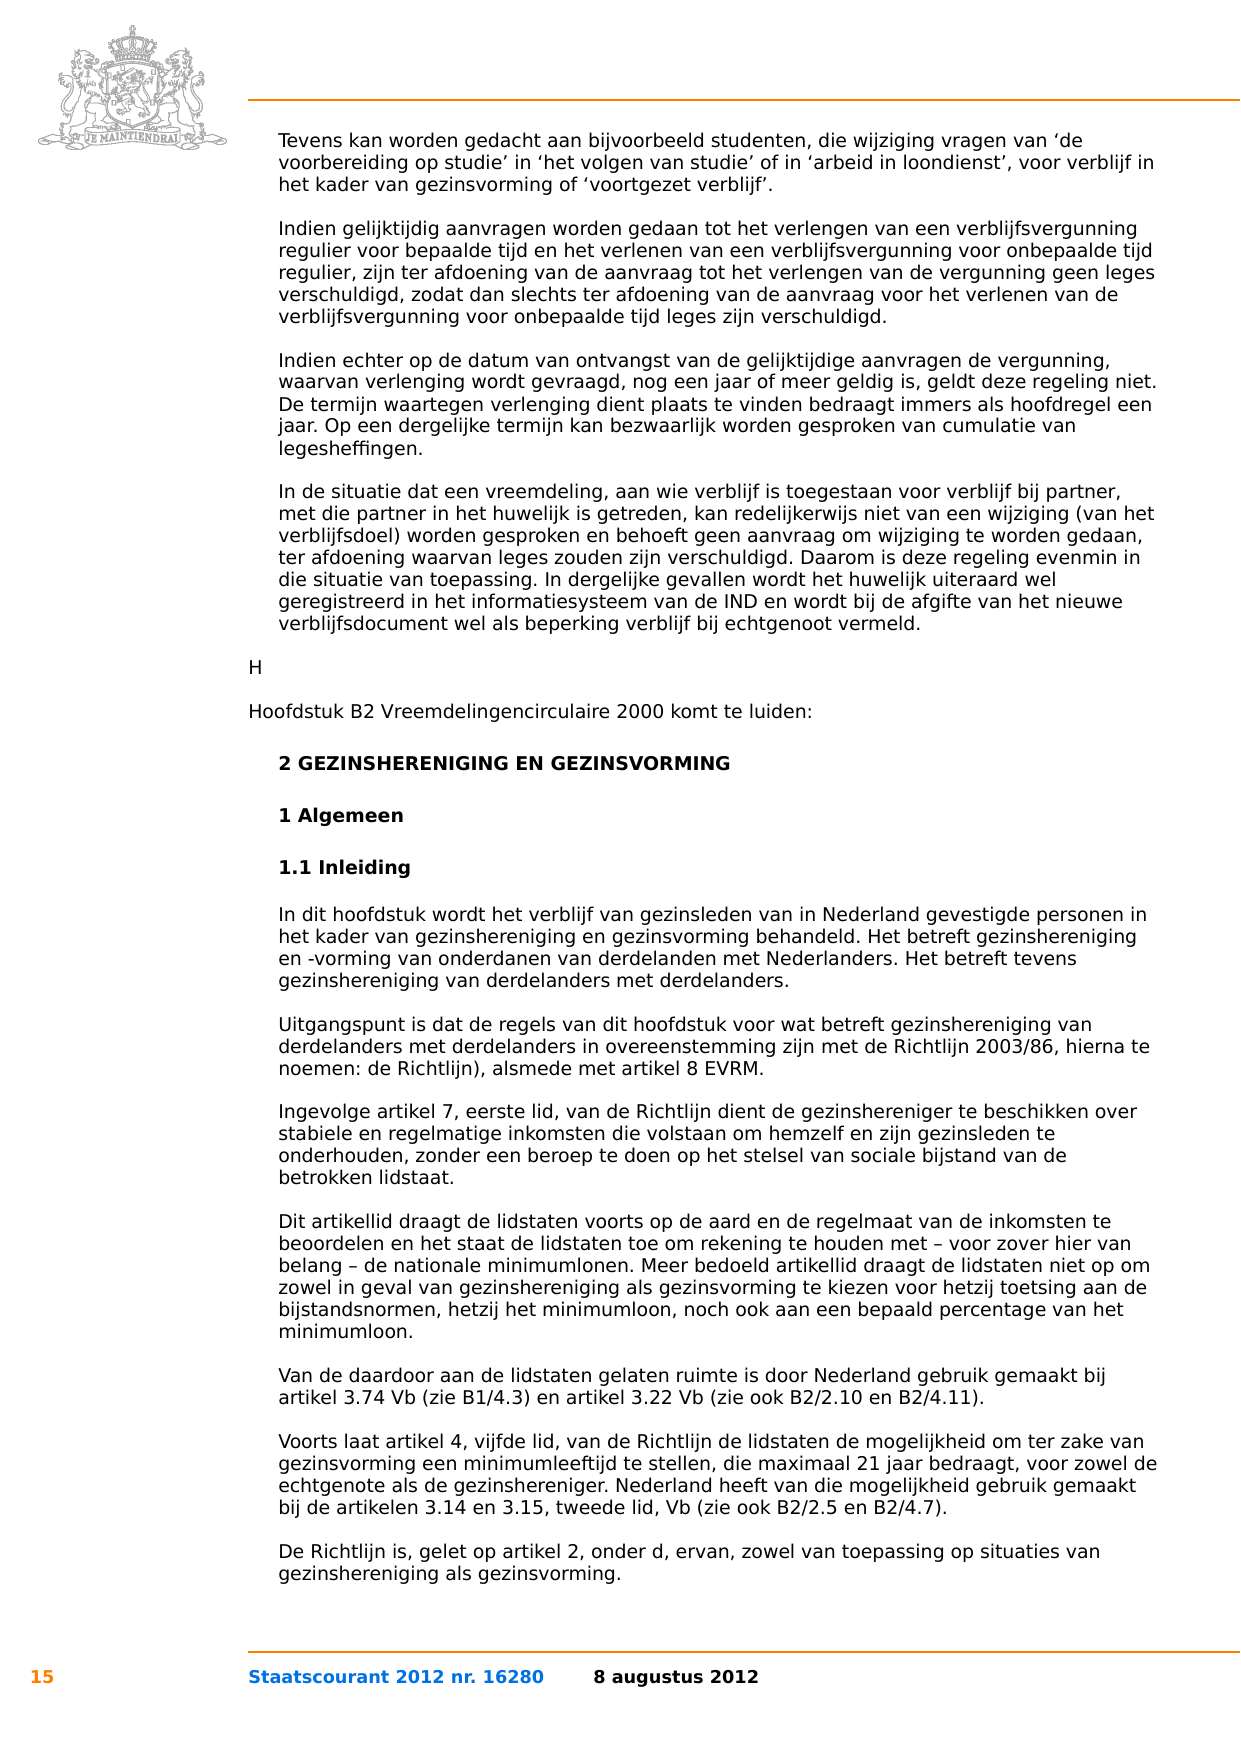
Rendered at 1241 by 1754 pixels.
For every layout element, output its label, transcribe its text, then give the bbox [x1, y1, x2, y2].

text In dit hoofdstuk wordt het verblijf van gezinsleden van in Nederland gevestigde personen in het kader van gezinshereniging en gezinsvorming behandeld. Het betreft gezinshereniging en -vorming van onderdanen van derdelanden met Nederlanders. Het betreft tevens gezinshereniging van derdelanders met derdelanders. [278, 904, 1163, 992]
text De Richtlijn is, gelet op artikel 2, onder d, ervan, zowel van toepassing op situaties van gezinshereniging als gezinsvorming. [278, 1541, 1163, 1584]
text Dit artikellid draagt de lidstaten voorts op de aard en de regelmaat van de inkomsten te beoordelen en het staat de lidstaten toe om rekening te houden met – voor zover hier van belang – de nationale minimumlonen. Meer bedoeld artikellid draagt de lidstaten niet op om zowel in geval van gezinshereniging als gezinsvorming te kiezen voor hetzij toetsing aan de bijstandsnormen, hetzij het minimumloon, noch ook aan een bepaald percentage van het minimumloon. [278, 1211, 1163, 1343]
text Hoofdstuk B2 Vreemdelingencirculaire 2000 komt te luiden: [248, 701, 1163, 723]
text Van de daardoor aan de lidstaten gelaten ruimte is door Nederland gebruik gemaakt bij artikel 3.74 Vb (zie B1/4.3) en artikel 3.22 Vb (zie ook B2/2.10 en B2/4.11). [278, 1365, 1163, 1409]
text Indien gelijktijdig aanvragen worden gedaan tot het verlengen van een verblijfsvergunning regulier voor bepaalde tijd en het verlenen van een verblijfsvergunning voor onbepaalde tijd regulier, zijn ter afdoening van de aanvraag tot het verlengen van de vergunning geen leges verschuldigd, zodat dan slechts ter afdoening van de aanvraag voor het verlenen van de verblijfsvergunning voor onbepaalde tijd leges zijn verschuldigd. [278, 218, 1163, 328]
text H [248, 657, 1163, 679]
text Tevens kan worden gedacht aan bijvoorbeeld studenten, die wijziging vragen van ‘de voorbereiding op studie’ in ‘het volgen van studie’ of in ‘arbeid in loondienst’, voor verblijf in het kader van gezinsvorming of ‘voortgezet verblijf’. [278, 130, 1163, 196]
text Uitgangspunt is dat de regels van dit hoofdstuk voor wat betreft gezinshereniging van derdelanders met derdelanders in overeenstemming zijn met de Richtlijn 2003/86, hierna te noemen: de Richtlijn), alsmede met artikel 8 EVRM. [278, 1013, 1163, 1079]
text Voorts laat artikel 4, vijfde lid, van de Richtlijn de lidstaten de mogelijkheid om ter zake van gezinsvorming een minimumleeftijd te stellen, die maximaal 21 jaar bedraagt, voor zowel de echtgenote als de gezinshereniger. Nederland heeft van die mogelijkheid gebruik gemaakt bij de artikelen 3.14 en 3.15, tweede lid, Vb (zie ook B2/2.5 en B2/4.7). [278, 1431, 1163, 1519]
text Ingevolge artikel 7, eerste lid, van de Richtlijn dient de gezinshereniger te beschikken over stabiele en regelmatige inkomsten die volstaan om hemzelf en zijn gezinsleden te onderhouden, zonder een beroep te doen op het stelsel van sociale bijstand van de betrokken lidstaat. [278, 1101, 1163, 1189]
subtitle 2 GEZINSHERENIGING EN GEZINSVORMING [278, 753, 1163, 775]
picture [38, 25, 227, 150]
subtitle 1 Algemeen [278, 805, 1163, 827]
text In de situatie dat een vreemdeling, aan wie verblijf is toegestaan voor verblijf bij partner, met die partner in het huwelijk is getreden, kan redelijkerwijs niet van een wijziging (van het verblijfsdoel) worden gesproken en behoeft geen aanvraag om wijziging te worden gedaan, ter afdoening waarvan leges zouden zijn verschuldigd. Daarom is deze regeling evenmin in die situatie van toepassing. In dergelijke gevallen wordt het huwelijk uiteraard wel geregistreerd in het informatiesysteem van de IND en wordt bij de afgifte van het nieuwe verblijfsdocument wel als beperking verblijf bij echtgenoot vermeld. [278, 481, 1163, 635]
subtitle 1.1 Inleiding [278, 857, 1163, 879]
text Indien echter op de datum van ontvangst van de gelijktijdige aanvragen de vergunning, waarvan verlenging wordt gevraagd, nog een jaar of meer geldig is, geldt deze regeling niet. De termijn waartegen verlenging dient plaats te vinden bedraagt immers als hoofdregel een jaar. Op een dergelijke termijn kan bezwaarlijk worden gesproken van cumulatie van legesheffingen. [278, 349, 1163, 459]
